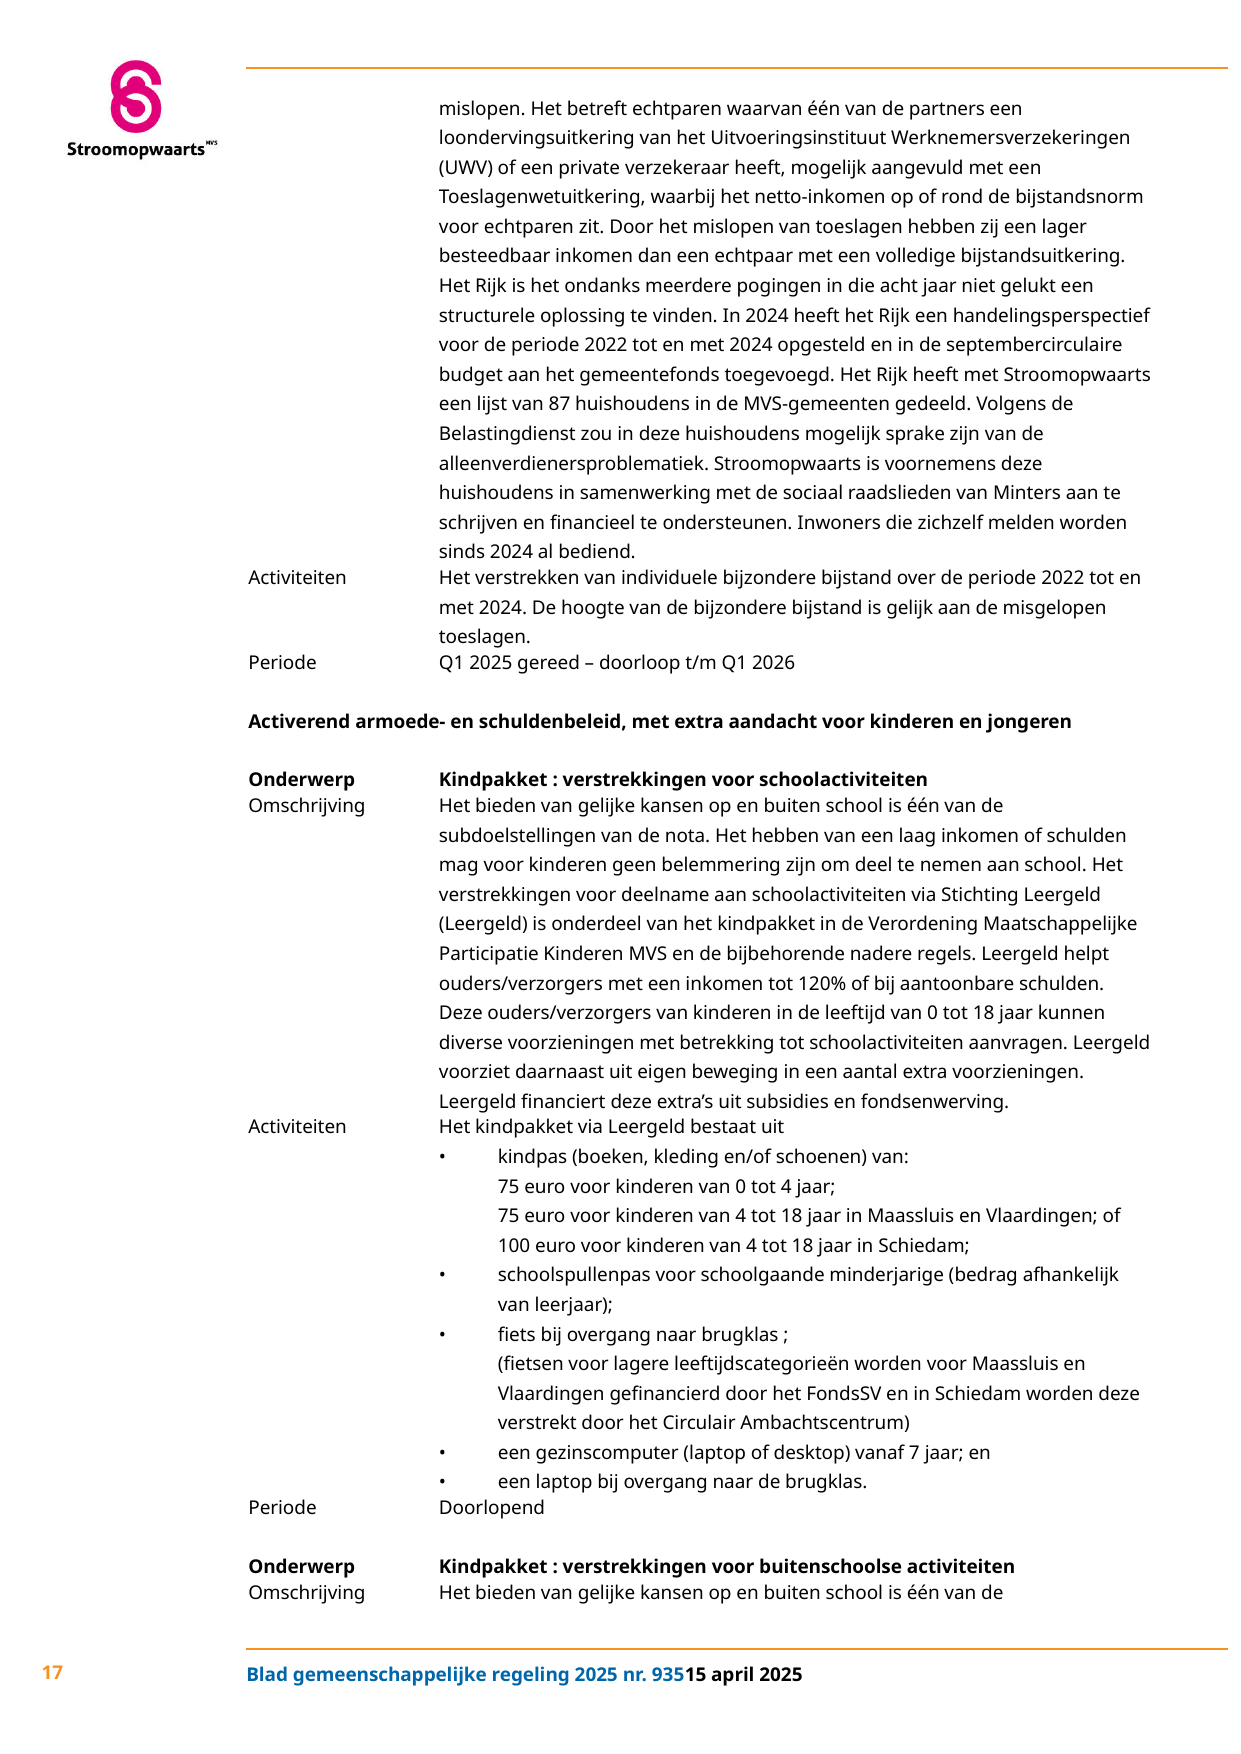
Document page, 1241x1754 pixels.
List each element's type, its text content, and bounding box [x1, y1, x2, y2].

table_cell Periode [248, 649, 439, 675]
table_cell Omschrijving [248, 792, 439, 1114]
table_cell Doorlopend [439, 1495, 1152, 1520]
table_cell Het kindpakket via Leergeld bestaat uit kindpas (boeken, kleding en/of schoenen) van: 75 euro voor kinderen van 0 tot 4 jaar; 75 euro voor kinderen van 4 tot 18 jaar in Maassluis en Vlaardingen; of 100 euro voor kinderen van 4 tot 18 jaar in Schiedam; schoolspullenpas voor schoolgaande minderjarige (bedrag afhankelijk van leerjaar); fiets bij overgang naar brugklas ; (fietsen voor lagere leeftijdscategorieën worden voor Maassluis en Vlaardingen gefinancierd door het FondsSV en in Schiedam worden deze verstrekt door het Circulair Ambachtscentrum) een gezinscomputer (laptop of desktop) vanaf 7 jaar; en een laptop bij overgang naar de brugklas. [439, 1114, 1152, 1494]
table_header Activerend armoede- en schuldenbeleid, met extra aandacht voor kinderen en jongeren [248, 708, 1152, 733]
table_header Onderwerp [248, 766, 439, 792]
table_cell Het verstrekken van individuele bijzondere bijstand over de periode 2022 tot en met 2024. De hoogte van de bijzondere bijstand is gelijk aan de misgelopen toeslagen. [439, 564, 1152, 649]
table_header Kindpakket : verstrekkingen voor buitenschoolse activiteiten [439, 1553, 1152, 1579]
table_cell Het bieden van gelijke kansen op en buiten school is één van de subdoelstellingen van de nota. Het hebben van een laag inkomen of schulden mag voor kinderen geen belemmering zijn om deel te nemen aan school. Het verstrekkingen voor deelname aan schoolactiviteiten via Stichting Leergeld (Leergeld) is onderdeel van het kindpakket in de Verordening Maatschappelijke Participatie Kinderen MVS en de bijbehorende nadere regels. Leergeld helpt ouders/verzorgers met een inkomen tot 120% of bij aantoonbare schulden. Deze ouders/verzorgers van kinderen in de leeftijd van 0 tot 18 jaar kunnen diverse voorzieningen met betrekking tot schoolactiviteiten aanvragen. Leergeld voorziet daarnaast uit eigen beweging in een aantal extra voorzieningen. Leergeld financiert deze extra’s uit subsidies en fondsenwerving. [439, 792, 1152, 1114]
table_cell Periode [248, 1495, 439, 1520]
table_cell Activiteiten [248, 564, 439, 649]
picture [41, 47, 231, 172]
table_cell Activiteiten [248, 1114, 439, 1494]
table_cell [248, 95, 439, 564]
table_cell Q1 2025 gereed – doorloop t/m Q1 2026 [439, 649, 1152, 675]
table_header Kindpakket : verstrekkingen voor schoolactiviteiten [439, 766, 1152, 792]
table_header Onderwerp [248, 1553, 439, 1579]
table_cell Omschrijving [248, 1579, 439, 1604]
table_cell Het bieden van gelijke kansen op en buiten school is één van de [439, 1579, 1152, 1604]
table_cell mislopen. Het betreft echtparen waarvan één van de partners een loondervingsuitkering van het Uitvoeringsinstituut Werknemersverzekeringen (UWV) of een private verzekeraar heeft, mogelijk aangevuld met een Toeslagenwetuitkering, waarbij het netto-inkomen op of rond de bijstandsnorm voor echtparen zit. Door het mislopen van toeslagen hebben zij een lager besteedbaar inkomen dan een echtpaar met een volledige bijstandsuitkering. Het Rijk is het ondanks meerdere pogingen in die acht jaar niet gelukt een structurele oplossing te vinden. In 2024 heeft het Rijk een handelingsperspectief voor de periode 2022 tot en met 2024 opgesteld en in de septembercirculaire budget aan het gemeentefonds toegevoegd. Het Rijk heeft met Stroomopwaarts een lijst van 87 huishoudens in de MVS-gemeenten gedeeld. Volgens de Belastingdienst zou in deze huishoudens mogelijk sprake zijn van de alleenverdienersproblematiek. Stroomopwaarts is voornemens deze huishoudens in samenwerking met de sociaal raadslieden van Minters aan te schrijven en financieel te ondersteunen. Inwoners die zichzelf melden worden sinds 2024 al bediend. [439, 95, 1152, 564]
